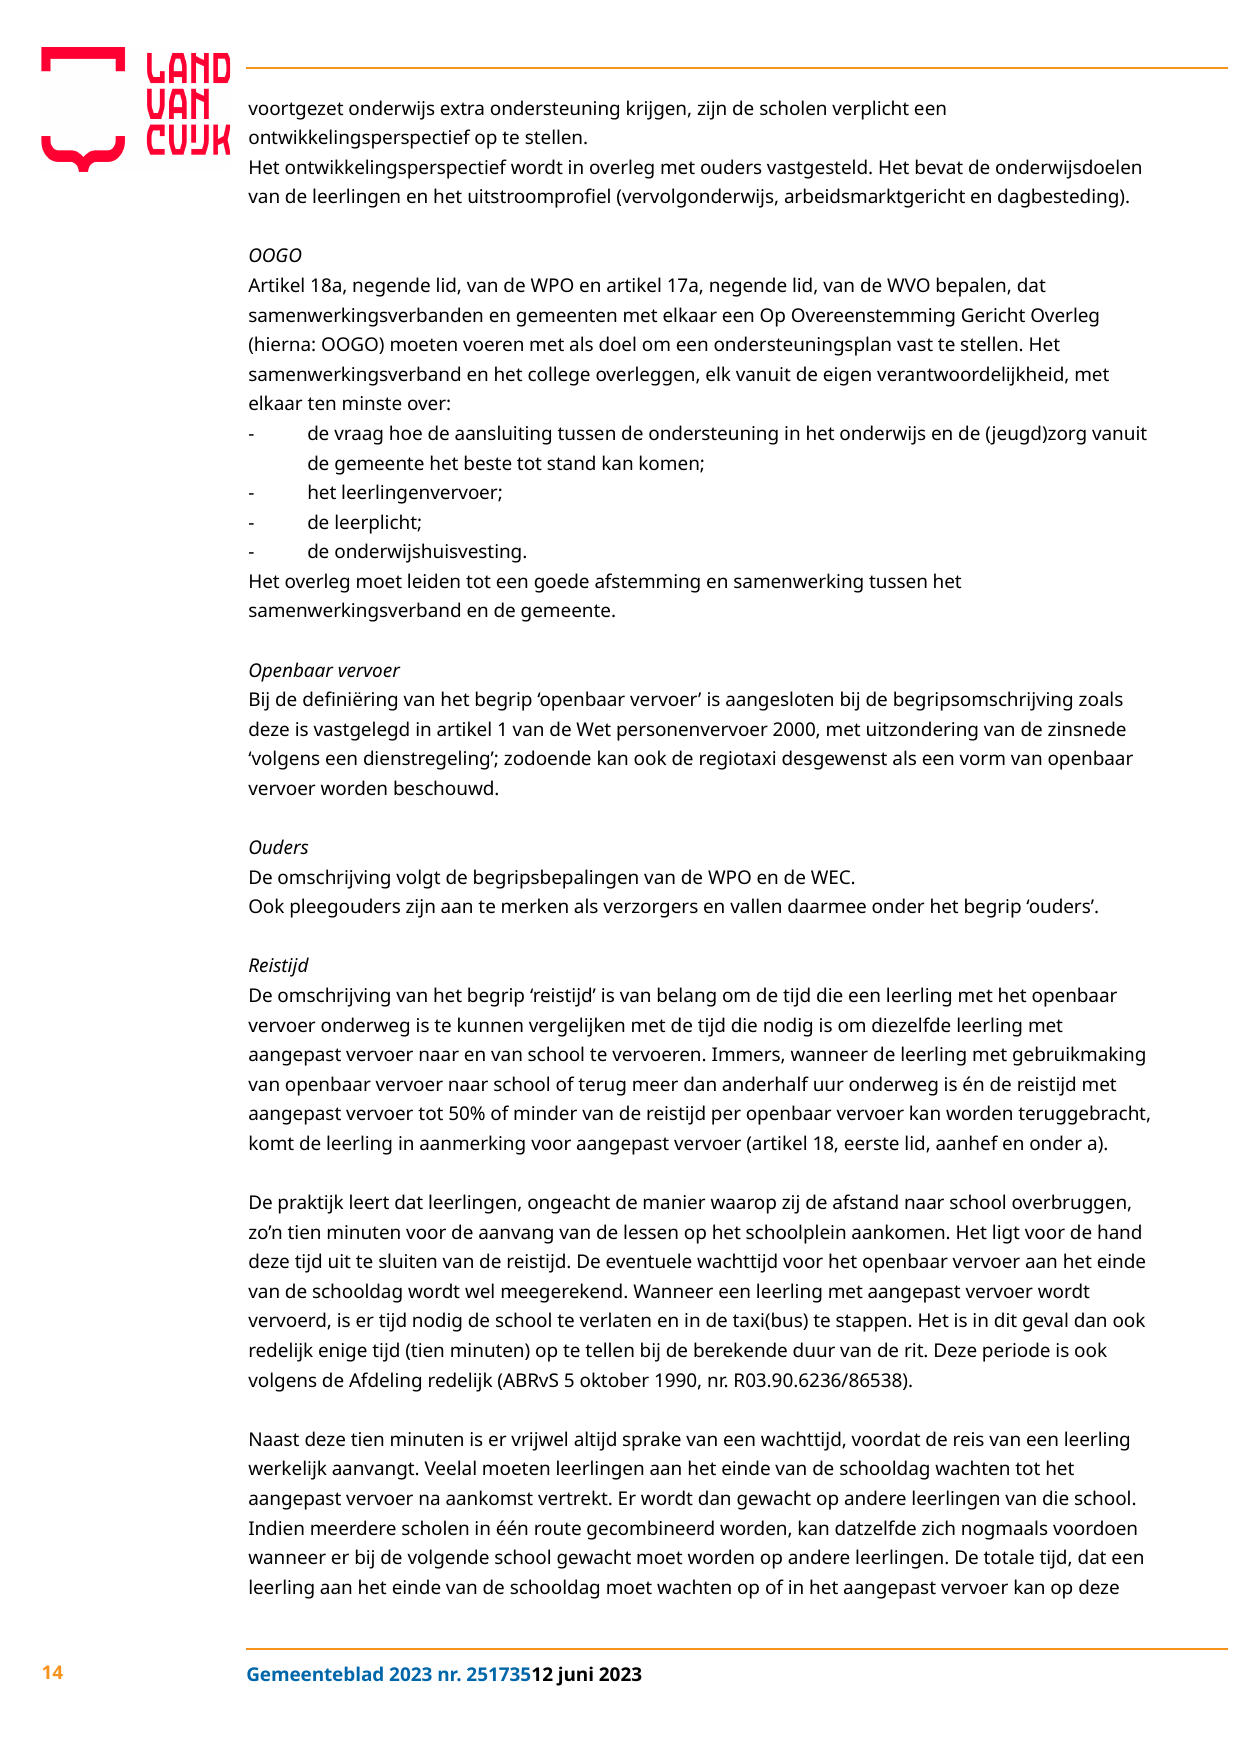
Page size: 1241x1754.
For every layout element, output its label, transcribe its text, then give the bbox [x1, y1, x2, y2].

text Naast deze tien minuten is er vrijwel altijd sprake van een wachttijd, voordat de reis van een leerling werkelijk aanvangt. Veelal moeten leerlingen aan het einde van de schooldag wachten tot het aangepast vervoer na aankomst vertrekt. Er wordt dan gewacht op andere leerlingen van die school. Indien meerdere scholen in één route gecombineerd worden, kan datzelfde zich nogmaals voordoen wanneer er bij de volgende school gewacht moet worden op andere leerlingen. De totale tijd, dat een leerling aan het einde van de schooldag moet wachten op of in het aangepast vervoer kan op deze [248, 1426, 1152, 1600]
text Openbaar vervoer [248, 657, 1152, 683]
text voortgezet onderwijs extra ondersteuning krijgen, zijn de scholen verplicht een ontwikkelingsperspectief op te stellen. [248, 95, 1152, 150]
text Ouders [248, 834, 1152, 860]
text Bij de definiëring van het begrip ‘openbaar vervoer’ is aangesloten bij de begripsomschrijving zoals deze is vastgelegd in artikel 1 van de Wet personenvervoer 2000, met uitzondering van de zinsnede ‘volgens een dienstregeling’; zodoende kan ook de regiotaxi desgewenst als een vorm van openbaar vervoer worden beschouwd. [248, 686, 1152, 801]
text Reistijd [248, 953, 1152, 978]
text Ook pleegouders zijn aan te merken als verzorgers en vallen daarmee onder het begrip ‘ouders’. [248, 893, 1152, 919]
list de leerplicht; [248, 509, 1152, 535]
text De omschrijving volgt de begripsbepalingen van de WPO en de WEC. [248, 864, 1152, 890]
list de onderwijshuisvesting. [248, 538, 1152, 564]
picture [41, 47, 231, 172]
text Het overleg moet leiden tot een goede afstemming en samenwerking tussen het samenwerkingsverband en de gemeente. [248, 568, 1152, 623]
text De praktijk leert dat leerlingen, ongeacht de manier waarop zij de afstand naar school overbruggen, zo’n tien minuten voor de aanvang van de lessen op het schoolplein aankomen. Het ligt voor de hand deze tijd uit te sluiten van de reistijd. De eventuele wachttijd voor het openbaar vervoer aan het einde van de schooldag wordt wel meegerekend. Wanneer een leerling met aangepast vervoer wordt vervoerd, is er tijd nodig de school te verlaten en in de taxi(bus) te stappen. Het is in dit geval dan ook redelijk enige tijd (tien minuten) op te tellen bij de berekende duur van de rit. Deze periode is ook volgens de Afdeling redelijk (ABRvS 5 oktober 1990, nr. R03.90.6236/86538). [248, 1189, 1152, 1393]
text OOGO [248, 243, 1152, 268]
text De omschrijving van het begrip ‘reistijd’ is van belang om de tijd die een leerling met het openbaar vervoer onderweg is te kunnen vergelijken met de tijd die nodig is om diezelfde leerling met aangepast vervoer naar en van school te vervoeren. Immers, wanneer de leerling met gebruikmaking van openbaar vervoer naar school of terug meer dan anderhalf uur onderweg is én de reistijd met aangepast vervoer tot 50% of minder van de reistijd per openbaar vervoer kan worden teruggebracht, komt de leerling in aanmerking voor aangepast vervoer (artikel 18, eerste lid, aanhef en onder a). [248, 982, 1152, 1156]
text Artikel 18a, negende lid, van de WPO en artikel 17a, negende lid, van de WVO bepalen, dat samenwerkingsverbanden en gemeenten met elkaar een Op Overeenstemming Gericht Overleg (hierna: OOGO) moeten voeren met als doel om een ondersteuningsplan vast te stellen. Het samenwerkingsverband en het college overleggen, elk vanuit de eigen verantwoordelijkheid, met elkaar ten minste over: [248, 272, 1152, 416]
list de vraag hoe de aansluiting tussen de ondersteuning in het onderwijs en de (jeugd)zorg vanuit de gemeente het beste tot stand kan komen; [248, 420, 1152, 476]
text Het ontwikkelingsperspectief wordt in overleg met ouders vastgesteld. Het bevat de onderwijsdoelen van de leerlingen en het uitstroomprofiel (vervolgonderwijs, arbeidsmarktgericht en dagbesteding). [248, 154, 1152, 209]
list het leerlingenvervoer; [248, 479, 1152, 505]
